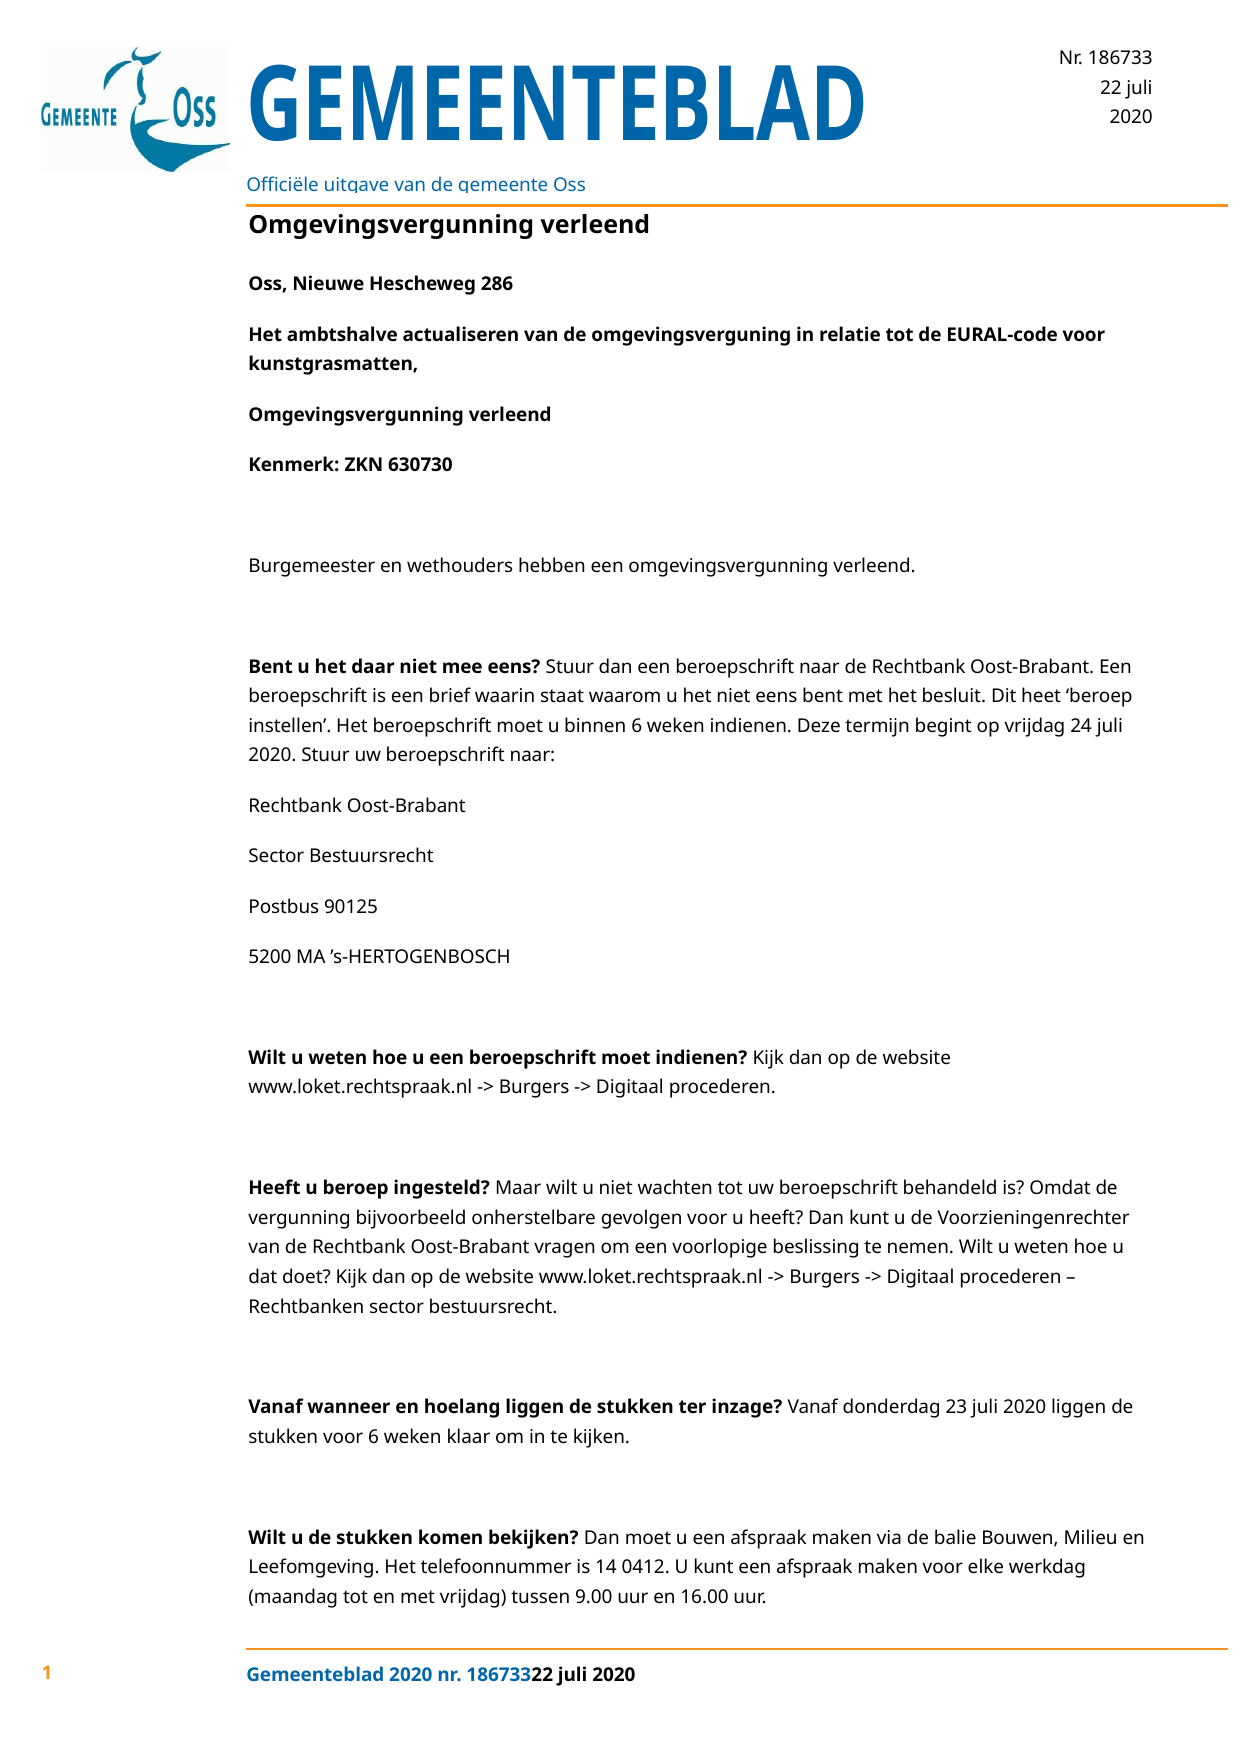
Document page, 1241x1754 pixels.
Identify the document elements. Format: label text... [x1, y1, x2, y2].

text Oss, Nieuwe Hescheweg 286 [248, 270, 1152, 296]
text Het ambtshalve actualiseren van de omgevingsverguning in relatie tot de EURAL-code voor kunstgrasmatten, [248, 321, 1152, 376]
text Burgemeester en wethouders hebben een omgevingsvergunning verleend. [248, 552, 1152, 578]
text Vanaf wanneer en hoelang liggen de stukken ter inzage? Vanaf donderdag 23 juli 2020 liggen de stukken voor 6 weken klaar om in te kijken. [248, 1394, 1152, 1449]
text Wilt u weten hoe u een beroepschrift moet indienen? Kijk dan op de website www.loket.rechtspraak.nl -> Burgers -> Digitaal procederen. [248, 1044, 1152, 1099]
text Wilt u de stukken komen bekijken? Dan moet u een afspraak maken via de balie Bouwen, Milieu en Leefomgeving. Het telefoonnummer is 14 0412. U kunt een afspraak maken voor elke werkdag (maandag tot en met vrijdag) tussen 9.00 uur en 16.00 uur. [248, 1524, 1152, 1609]
text Omgevingsvergunning verleend [248, 401, 1152, 426]
text Rechtbank Oost-Brabant [248, 792, 1152, 818]
text Bent u het daar niet mee eens? Stuur dan een beroepschrift naar de Rechtbank Oost-Brabant. Een beroepschrift is een brief waarin staat waarom u het niet eens bent met het besluit. Dit heet ‘beroep instellen’. Het beroepschrift moet u binnen 6 weken indienen. Deze termijn begint op vrijdag 24 juli 2020. Stuur uw beroepschrift naar: [248, 653, 1152, 767]
text Kenmerk: ZKN 630730 [248, 451, 1152, 477]
text Sector Bestuursrecht [248, 842, 1152, 868]
text Heeft u beroep ingesteld? Maar wilt u niet wachten tot uw beroepschrift behandeld is? Omdat de vergunning bijvoorbeeld onherstelbare gevolgen voor u heeft? Dan kunt u de Voorzieningenrechter van de Rechtbank Oost-Brabant vragen om een voorlopige beslissing te nemen. Wilt u weten hoe u dat doet? Kijk dan op de website www.loket.rechtspraak.nl -> Burgers -> Digitaal procederen – Rechtbanken sector bestuursrecht. [248, 1174, 1152, 1318]
text Postbus 90125 [248, 893, 1152, 918]
picture [41, 47, 231, 172]
text 5200 MA ’s-HERTOGENBOSCH [248, 943, 1152, 969]
text Omgevingsvergunning verleend [248, 207, 1152, 241]
